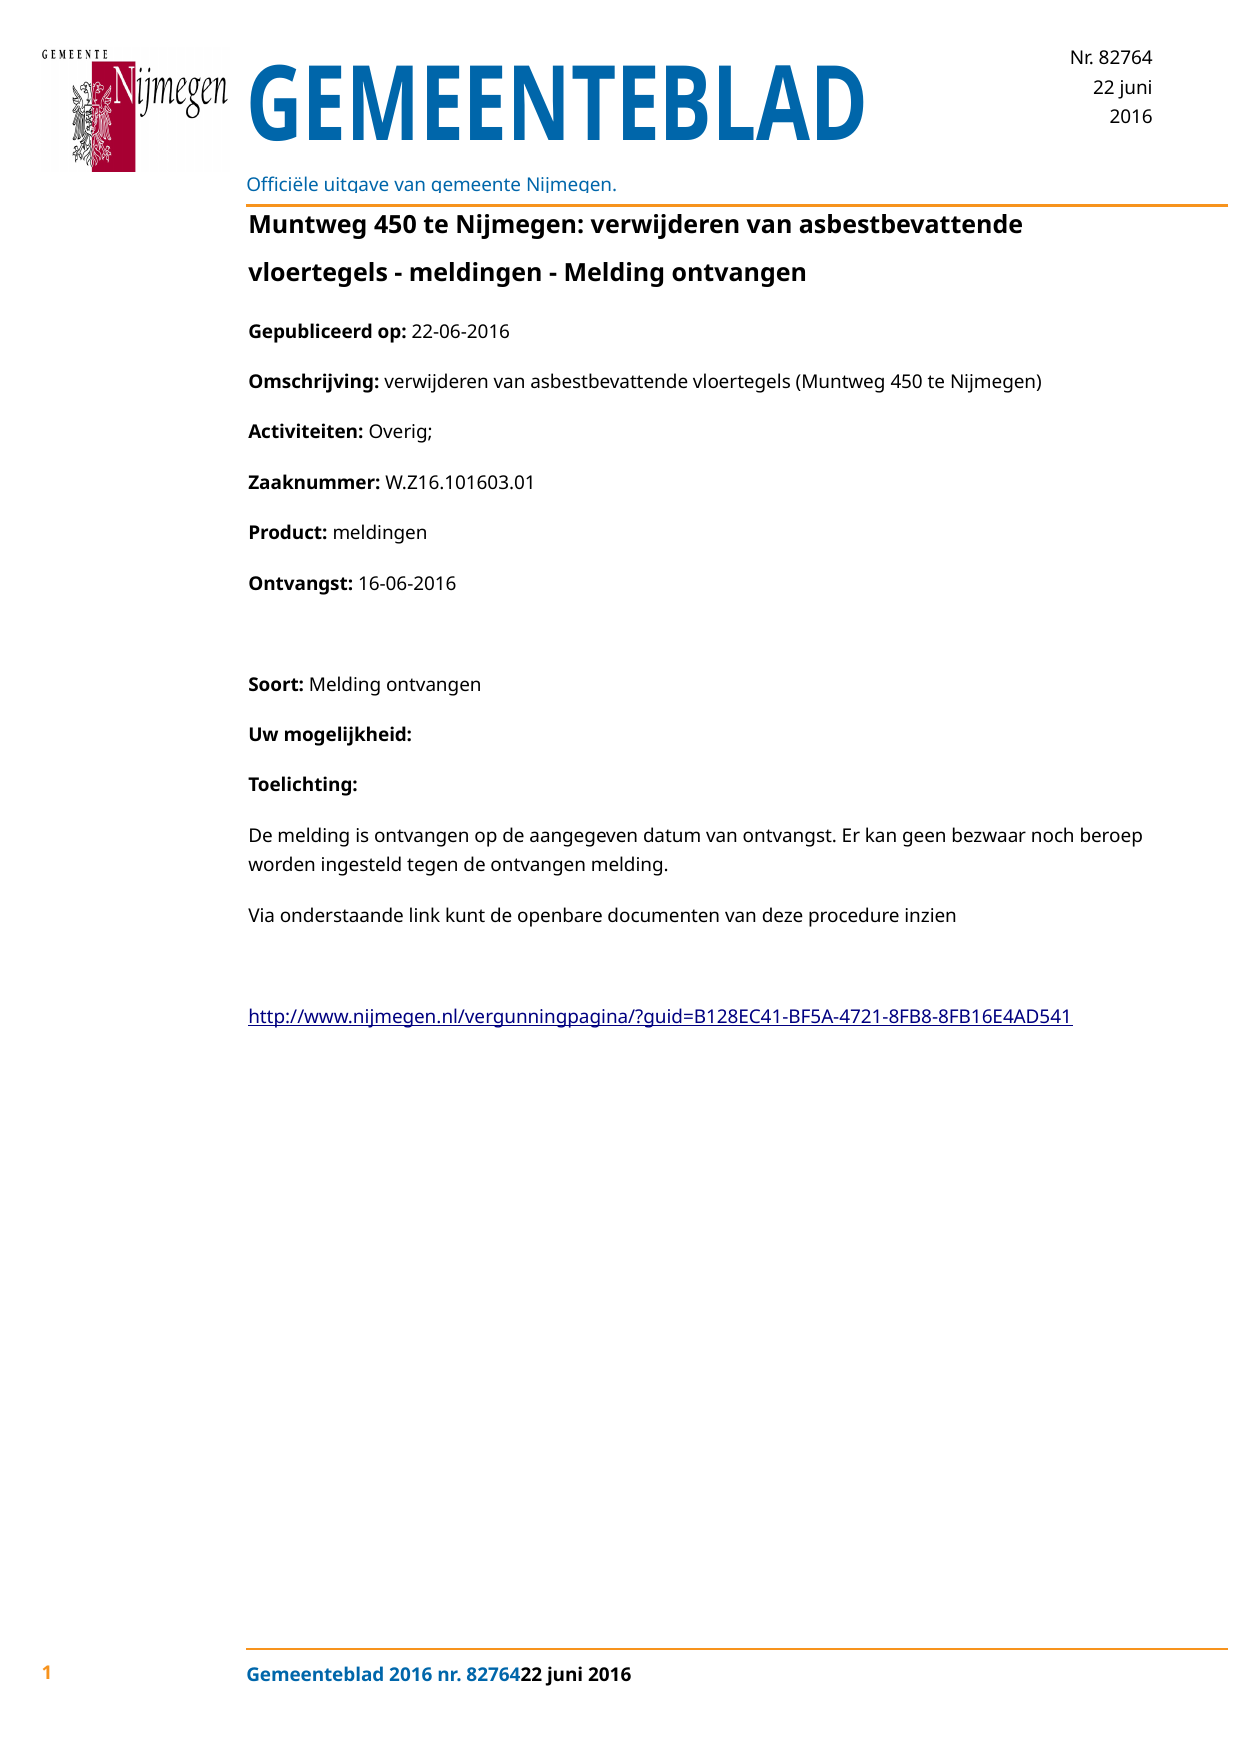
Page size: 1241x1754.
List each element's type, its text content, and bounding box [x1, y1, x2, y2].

text Product: meldingen [248, 519, 1152, 545]
picture [41, 47, 231, 172]
text Gepubliceerd op: 22-06-2016 [248, 318, 1152, 344]
text Soort: Melding ontvangen [248, 671, 1152, 697]
text Zaaknummer: W.Z16.101603.01 [248, 469, 1152, 495]
text Activiteiten: Overig; [248, 419, 1152, 444]
text Muntweg 450 te Nijmegen: verwijderen van asbestbevattende vloertegels - meldingen - Melding ontvangen [248, 207, 1152, 288]
text Via onderstaande link kunt de openbare documenten van deze procedure inzien [248, 902, 1152, 928]
text Toelichting: [248, 772, 1152, 797]
text Uw mogelijkheid: [248, 721, 1152, 747]
text Ontvangst: 16-06-2016 [248, 570, 1152, 596]
text http://www.nijmegen.nl/vergunningpagina/?guid=B128EC41-BF5A-4721-8FB8-8FB16E4AD541 [248, 1003, 1152, 1029]
text Omschrijving: verwijderen van asbestbevattende vloertegels (Muntweg 450 te Nijmegen) [248, 368, 1152, 394]
text De melding is ontvangen op de aangegeven datum van ontvangst. Er kan geen bezwaar noch beroep worden ingesteld tegen de ontvangen melding. [248, 822, 1152, 877]
